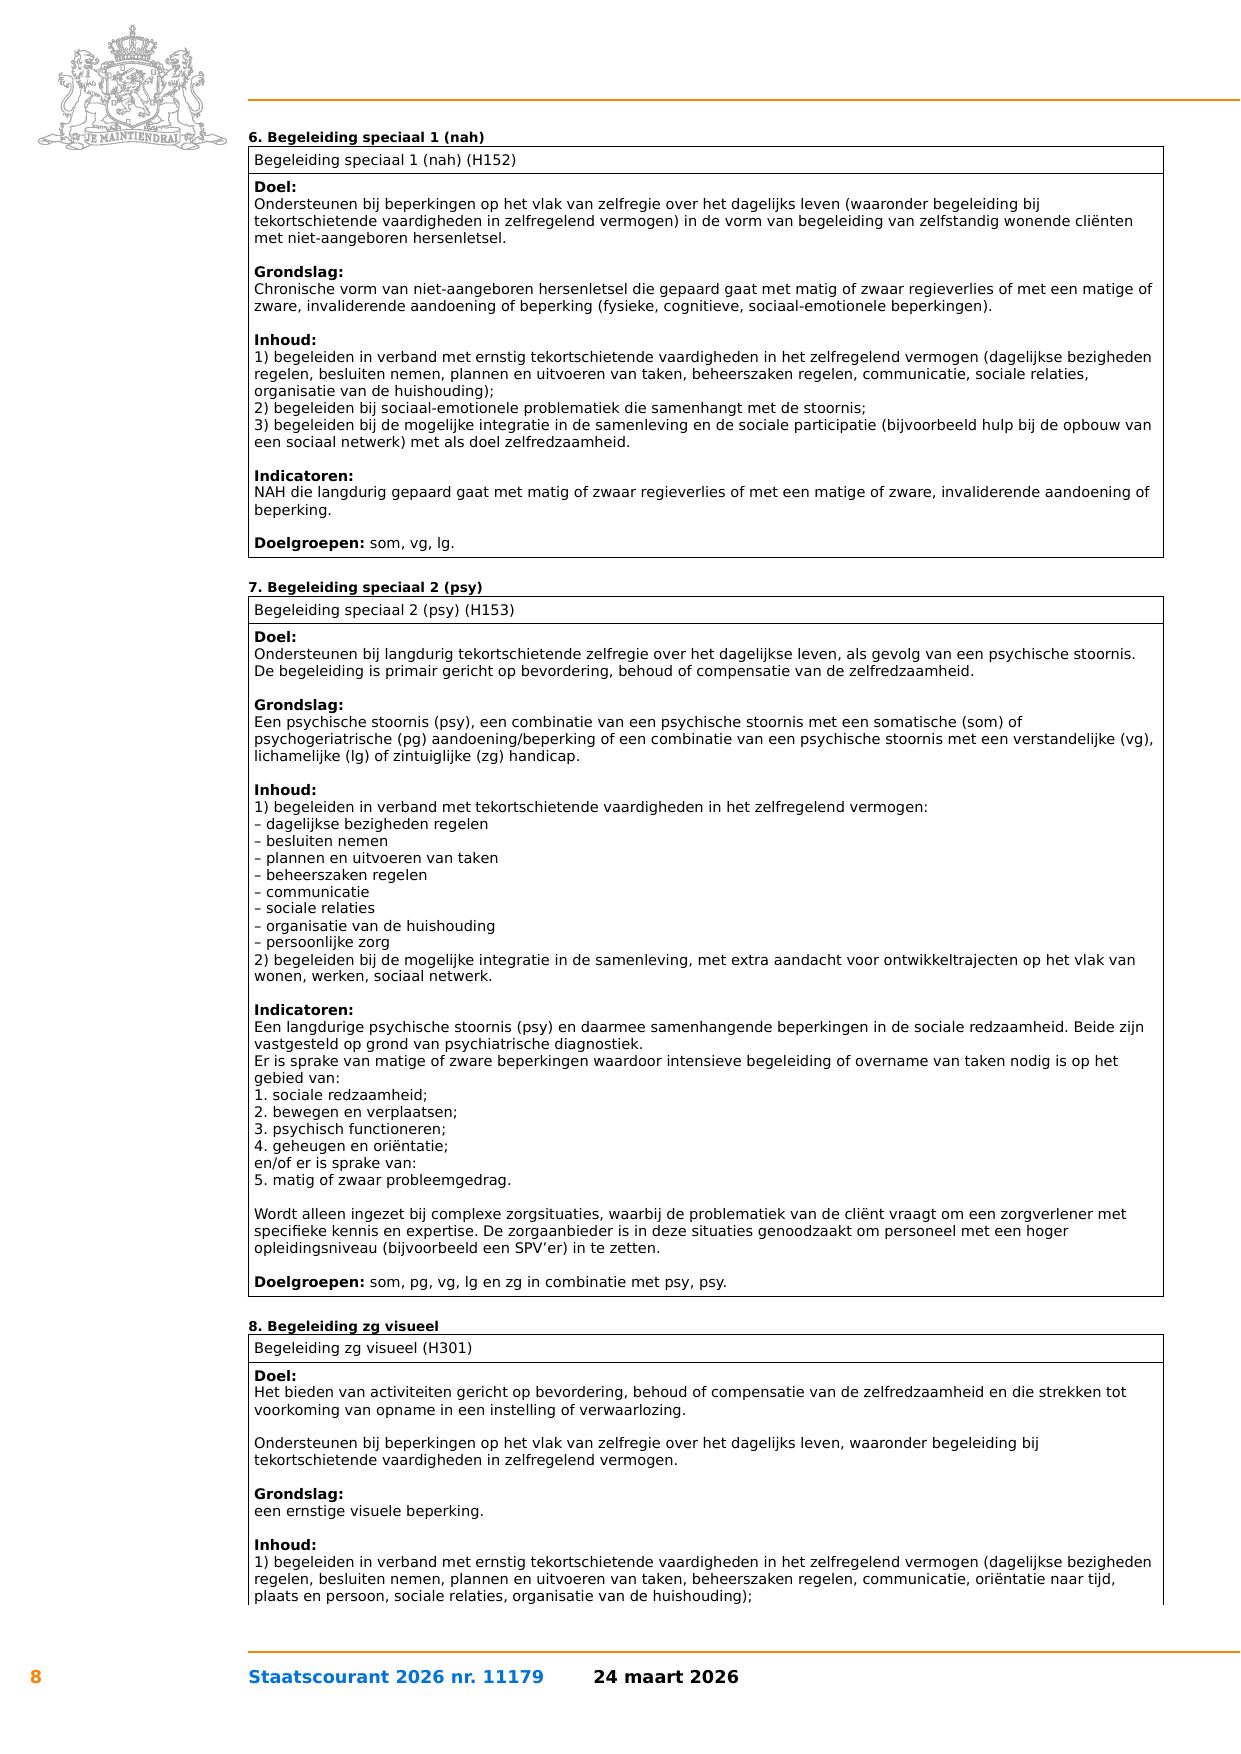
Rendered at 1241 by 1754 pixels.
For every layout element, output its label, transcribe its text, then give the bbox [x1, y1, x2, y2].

table_cell Grondslag: Een psychische stoornis (psy), een combinatie van een psychische stoornis met een somatische (som) of psychogeriatrische (pg) aandoening/beperking of een combinatie van een psychische stoornis met een verstandelijke (vg), lichamelijke (lg) of zintuiglijke (zg) handicap. [249, 697, 1163, 764]
table_cell Doel: Ondersteunen bij langdurig tekortschietende zelfregie over het dagelijkse leven, als gevolg van een psychische stoornis. De begeleiding is primair gericht op bevordering, behoud of compensatie van de zelfredzaamheid. [249, 624, 1163, 680]
table_header 7. Begeleiding speciaal 2 (psy) [248, 580, 1163, 596]
table_cell Indicatoren: NAH die langdurig gepaard gaat met matig of zwaar regieverlies of met een matige of zware, invaliderende aandoening of beperking. [249, 468, 1163, 518]
table_cell [249, 765, 1163, 782]
table_cell [249, 315, 1163, 332]
table_cell [249, 247, 1163, 264]
table_cell Grondslag: een ernstige visuele beperking. [249, 1486, 1163, 1520]
table_cell [249, 450, 1163, 467]
table_cell Ondersteunen bij beperkingen op het vlak van zelfregie over het dagelijks leven, waaronder begeleiding bij tekortschietende vaardigheden in zelfregelend vermogen. [249, 1435, 1163, 1469]
table_cell Doel: Ondersteunen bij beperkingen op het vlak van zelfregie over het dagelijks leven (waaronder begeleiding bij tekortschietende vaardigheden in zelfregelend vermogen) in de vorm van begeleiding van zelfstandig wonende cliënten met niet-aangeboren hersenletsel. [249, 174, 1163, 247]
table_cell [249, 1469, 1163, 1486]
table_cell Begeleiding speciaal 2 (psy) (H153) [249, 597, 1163, 623]
table_cell Grondslag: Chronische vorm van niet-aangeboren hersenletsel die gepaard gaat met matig of zwaar regieverlies of met een matige of zware, invaliderende aandoening of beperking (fysieke, cognitieve, sociaal-emotionele beperkingen). [249, 264, 1163, 314]
table_cell Doelgroepen: som, vg, lg. [249, 535, 1163, 557]
table_cell Inhoud: 1) begeleiden in verband met ernstig tekortschietende vaardigheden in het zelfregelend vermogen (dagelijkse bezigheden regelen, besluiten nemen, plannen en uitvoeren van taken, beheerszaken regelen, communicatie, oriëntatie naar tijd, plaats en persoon, sociale relaties, organisatie van de huishouding); [249, 1537, 1163, 1605]
table_cell [249, 1418, 1163, 1435]
table_cell Indicatoren: Een langdurige psychische stoornis (psy) en daarmee samenhangende beperkingen in de sociale redzaamheid. Beide zijn vastgesteld op grond van psychiatrische diagnostiek. Er is sprake van matige of zware beperkingen waardoor intensieve begeleiding of overname van taken nodig is op het gebied van: 1. sociale redzaamheid; 2. bewegen en verplaatsen; 3. psychisch functioneren; 4. geheugen en oriëntatie; en/of er is sprake van: 5. matig of zwaar probleemgedrag. [249, 1002, 1163, 1189]
table_cell Inhoud: 1) begeleiden in verband met tekortschietende vaardigheden in het zelfregelend vermogen: – dagelijkse bezigheden regelen – besluiten nemen – plannen en uitvoeren van taken – beheerszaken regelen – communicatie – sociale relaties – organisatie van de huishouding – persoonlijke zorg 2) begeleiden bij de mogelijke integratie in de samenleving, met extra aandacht voor ontwikkeltrajecten op het vlak van wonen, werken, sociaal netwerk. [249, 782, 1163, 985]
table_cell [249, 985, 1163, 1002]
table_cell Inhoud: 1) begeleiden in verband met ernstig tekortschietende vaardigheden in het zelfregelend vermogen (dagelijkse bezigheden regelen, besluiten nemen, plannen en uitvoeren van taken, beheerszaken regelen, communicatie, sociale relaties, organisatie van de huishouding); 2) begeleiden bij sociaal-emotionele problematiek die samenhangt met de stoornis; 3) begeleiden bij de mogelijke integratie in de samenleving en de sociale participatie (bijvoorbeeld hulp bij de opbouw van een sociaal netwerk) met als doel zelfredzaamheid. [249, 332, 1163, 450]
table_cell Doel: Het bieden van activiteiten gericht op bevordering, behoud of compensatie van de zelfredzaamheid en die strekken tot voorkoming van opname in een instelling of verwaarlozing. [249, 1363, 1163, 1418]
table_cell Wordt alleen ingezet bij complexe zorgsituaties, waarbij de problematiek van de cliënt vraagt om een zorgverlener met specifieke kennis en expertise. De zorgaanbieder is in deze situaties genoodzaakt om personeel met een hoger opleidingsniveau (bijvoorbeeld een SPV’er) in te zetten. [249, 1206, 1163, 1257]
table_cell Begeleiding speciaal 1 (nah) (H152) [249, 147, 1163, 173]
table_cell [249, 680, 1163, 697]
table_cell Doelgroepen: som, pg, vg, lg en zg in combinatie met psy, psy. [249, 1274, 1163, 1296]
table_header 6. Begeleiding speciaal 1 (nah) [248, 130, 1163, 146]
table_cell [249, 518, 1163, 535]
table_header 8. Begeleiding zg visueel [248, 1319, 1163, 1334]
table_cell [249, 1520, 1163, 1537]
picture [38, 25, 227, 150]
table_cell [249, 1189, 1163, 1206]
table_cell [249, 1257, 1163, 1274]
table_cell Begeleiding zg visueel (H301) [249, 1335, 1163, 1362]
